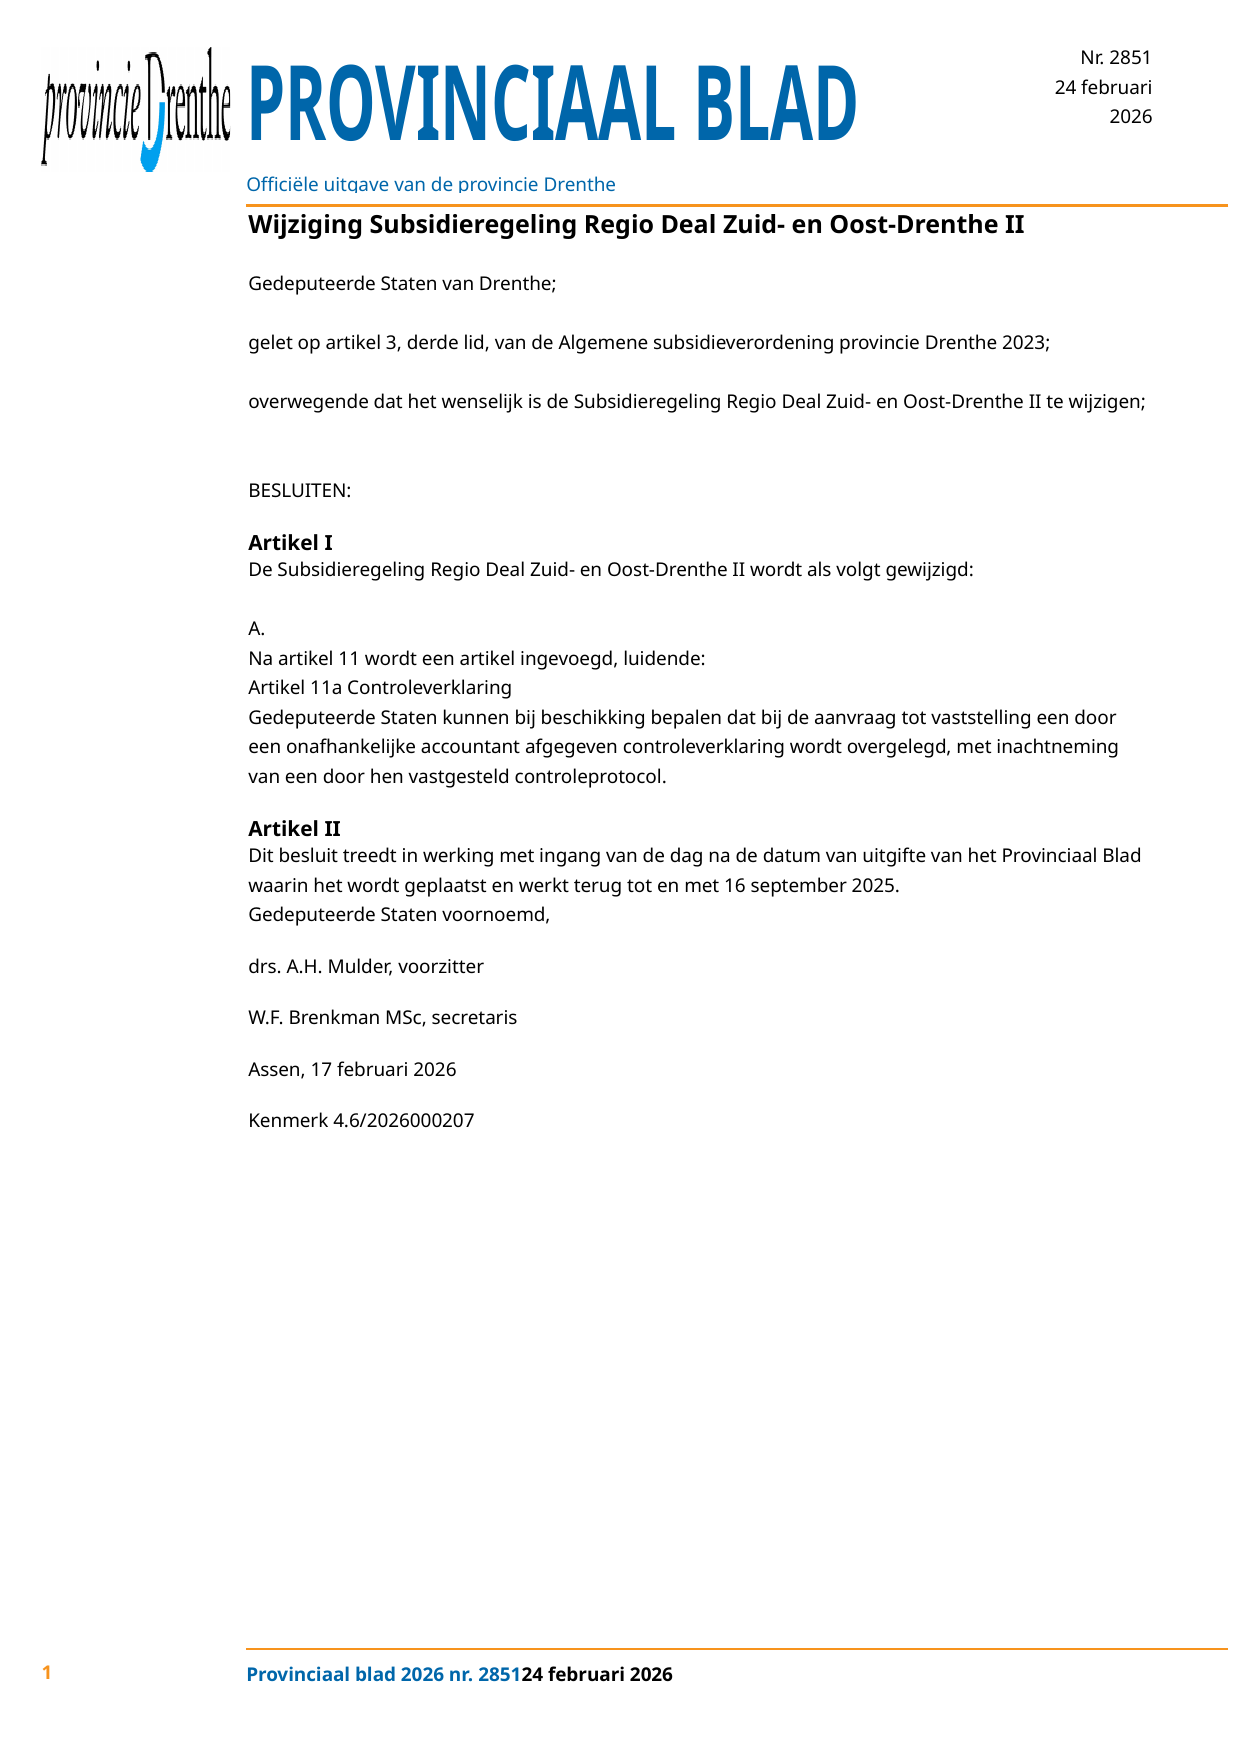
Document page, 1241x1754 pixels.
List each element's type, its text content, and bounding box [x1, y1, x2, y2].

text gelet op artikel 3, derde lid, van de Algemene subsidieverordening provincie Drenthe 2023; [248, 329, 1152, 355]
text Na artikel 11 wordt een artikel ingevoegd, luidende: [248, 645, 1152, 671]
text BESLUITEN: [248, 477, 1152, 503]
text Assen, 17 februari 2026 [248, 1056, 1152, 1081]
text Kenmerk 4.6/2026000207 [248, 1107, 1152, 1133]
text Dit besluit treedt in werking met ingang van de dag na de datum van uitgifte van het Provinciaal Blad waarin het wordt geplaatst en werkt terug tot en met 16 september 2025. [248, 842, 1152, 897]
text drs. A.H. Mulder, voorzitter [248, 953, 1152, 978]
text Gedeputeerde Staten van Drenthe; [248, 270, 1152, 296]
text Gedeputeerde Staten kunnen bij beschikking bepalen dat bij de aanvraag tot vaststelling een door een onafhankelijke accountant afgegeven controleverklaring wordt overgelegd, met inachtneming van een door hen vastgesteld controleprotocol. [248, 704, 1152, 789]
text overwegende dat het wenselijk is de Subsidieregeling Regio Deal Zuid- en Oost-Drenthe II te wijzigen; [248, 389, 1152, 414]
text Artikel I [248, 528, 1152, 556]
text A. [248, 615, 1152, 641]
text De Subsidieregeling Regio Deal Zuid- en Oost-Drenthe II wordt als volgt gewijzigd: [248, 556, 1152, 582]
text Gedeputeerde Staten voornoemd, [248, 901, 1152, 927]
text Wijziging Subsidieregeling Regio Deal Zuid- en Oost-Drenthe II [248, 207, 1152, 241]
picture [41, 47, 231, 172]
text W.F. Brenkman MSc, secretaris [248, 1004, 1152, 1030]
text Artikel II [248, 814, 1152, 842]
text Artikel 11a Controleverklaring [248, 674, 1152, 700]
